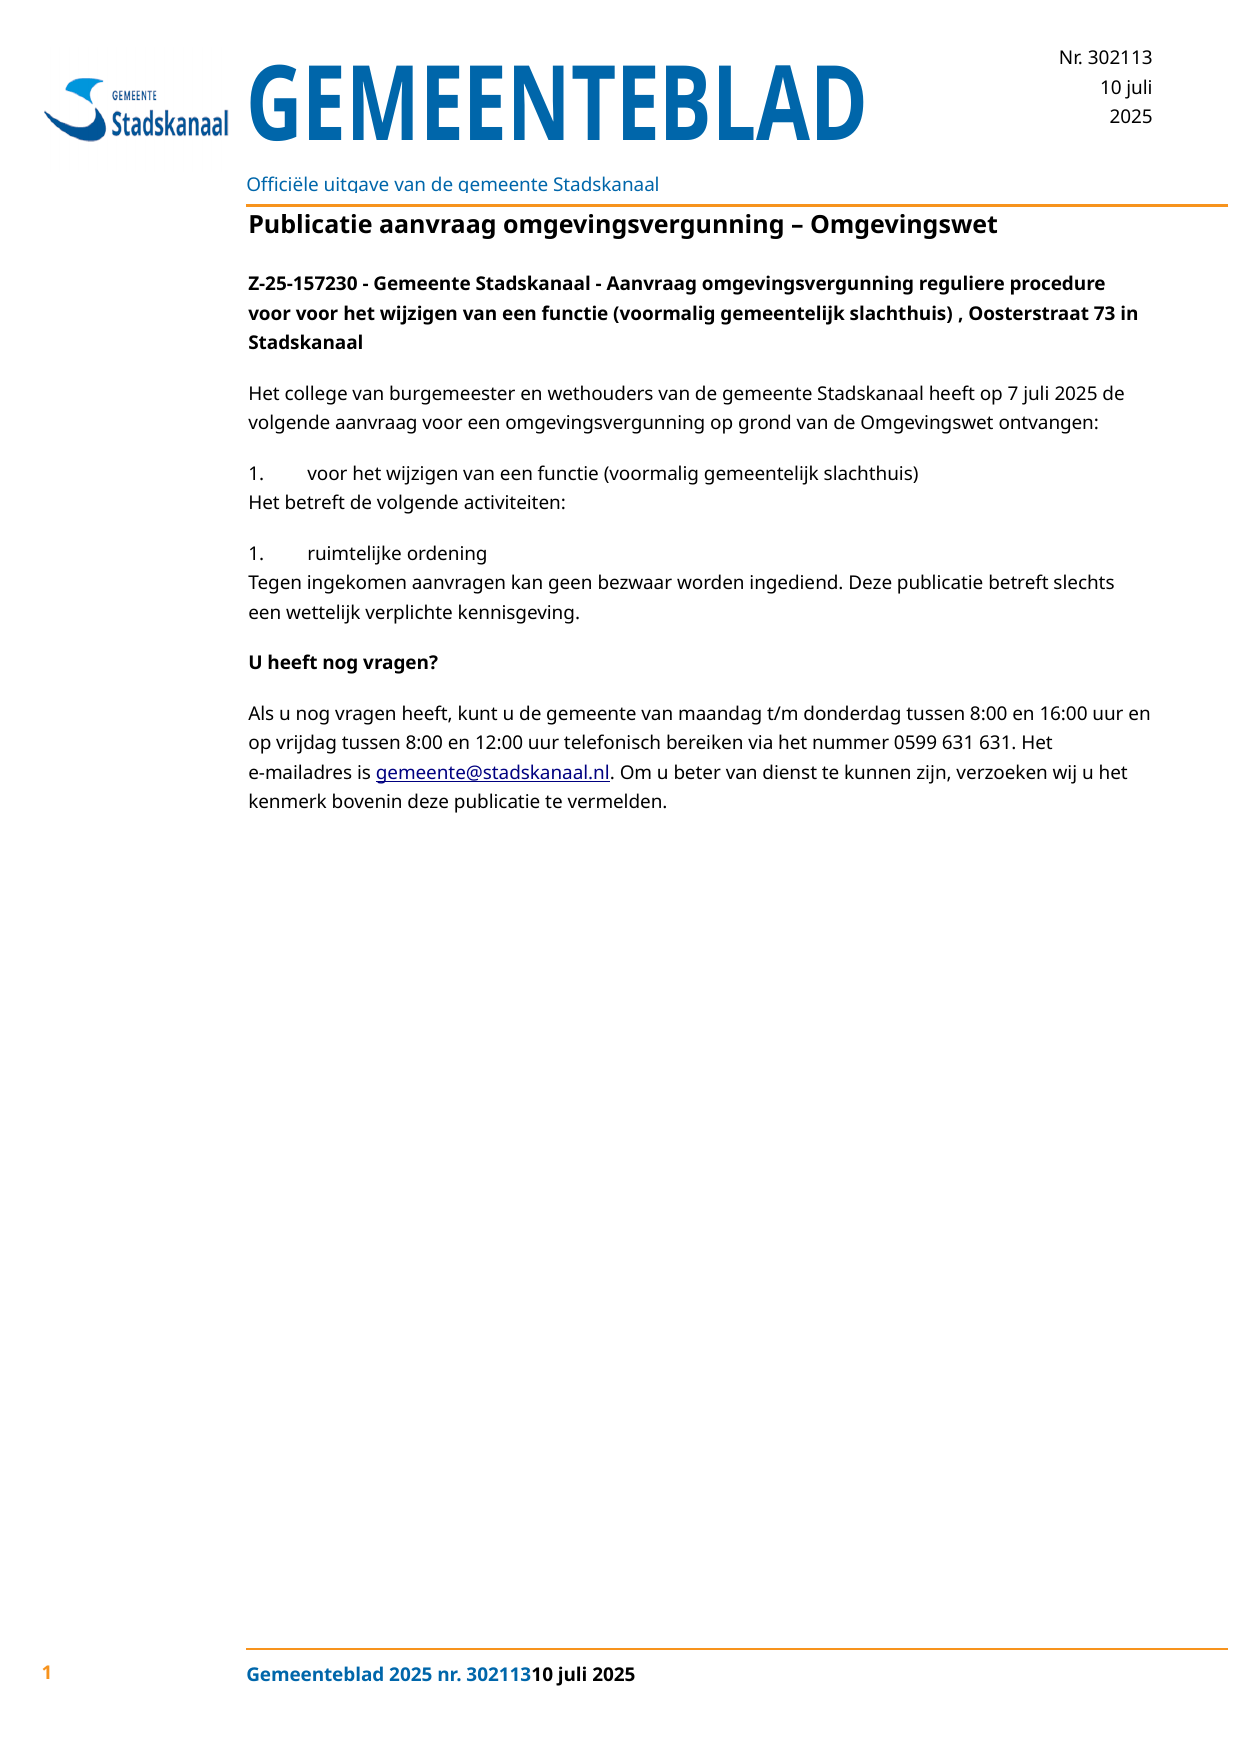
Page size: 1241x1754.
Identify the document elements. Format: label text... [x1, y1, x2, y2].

text U heeft nog vragen? [248, 649, 1152, 675]
list voor het wijzigen van een functie (voormalig gemeentelijk slachthuis) [248, 460, 1152, 486]
text Het betreft de volgende activiteiten: [248, 489, 1152, 515]
list ruimtelijke ordening [248, 540, 1152, 566]
text Publicatie aanvraag omgevingsvergunning – Omgevingswet [248, 207, 1152, 241]
text Als u nog vragen heeft, kunt u de gemeente van maandag t/m donderdag tussen 8:00 en 16:00 uur en op vrijdag tussen 8:00 en 12:00 uur telefonisch bereiken via het nummer 0599 631 631. Het e‑mailadres is gemeente@stadskanaal.nl. Om u beter van dienst te kunnen zijn, verzoeken wij u het kenmerk bovenin deze publicatie te vermelden. [248, 700, 1152, 814]
text Tegen ingekomen aanvragen kan geen bezwaar worden ingediend. Deze publicatie betreft slechts een wettelijk verplichte kennisgeving. [248, 569, 1152, 625]
picture [41, 47, 231, 172]
text Z-25-157230 - Gemeente Stadskanaal - Aanvraag omgevingsvergunning reguliere procedure voor voor het wijzigen van een functie (voormalig gemeentelijk slachthuis) , Oosterstraat 73 in Stadskanaal [248, 270, 1152, 355]
text Het college van burgemeester en wethouders van de gemeente Stadskanaal heeft op 7 juli 2025 de volgende aanvraag voor een omgevingsvergunning op grond van de Omgevingswet ontvangen: [248, 380, 1152, 435]
